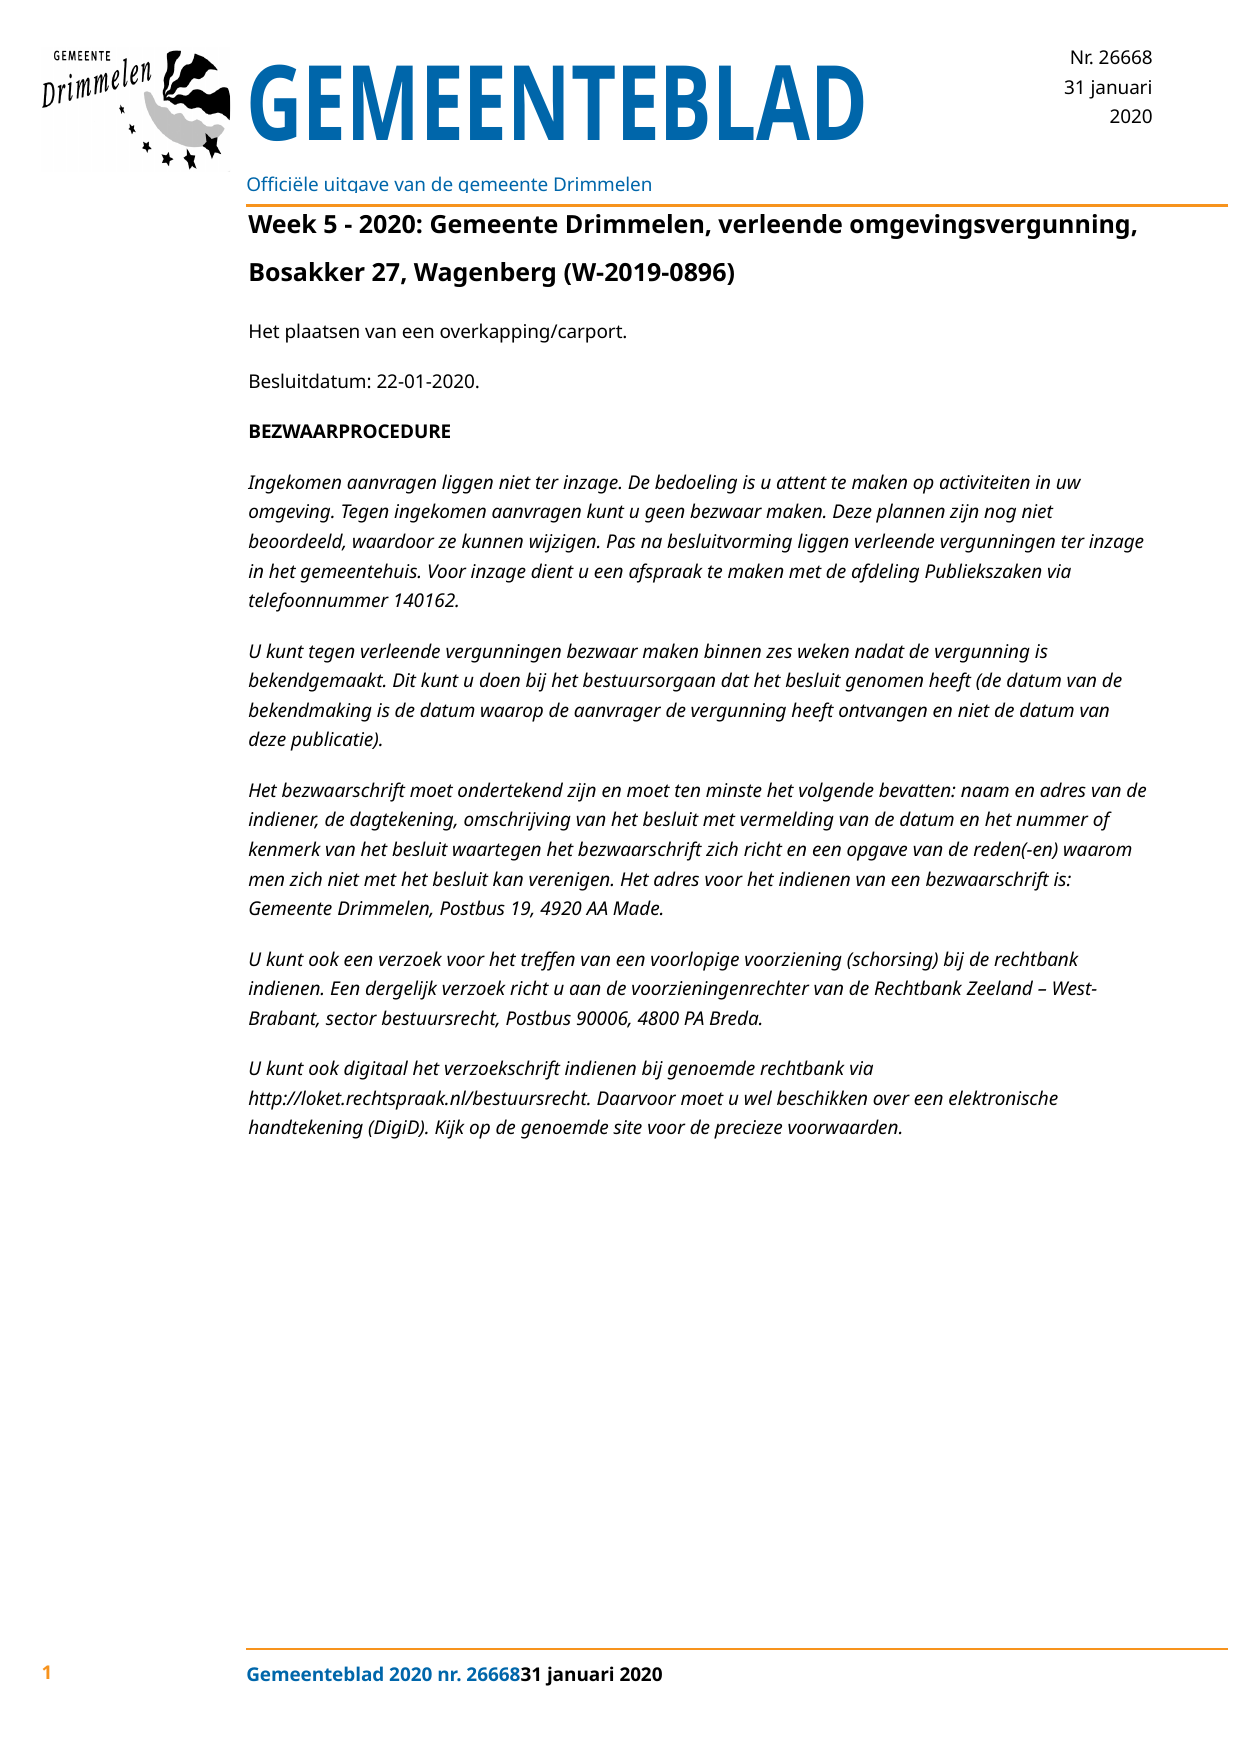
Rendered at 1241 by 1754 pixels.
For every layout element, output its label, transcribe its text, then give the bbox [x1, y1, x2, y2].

text BEZWAARPROCEDURE [248, 419, 1152, 444]
text Het bezwaarschrift moet ondertekend zijn en moet ten minste het volgende bevatten: naam en adres van de indiener, de dagtekening, omschrijving van het besluit met vermelding van de datum en het nummer of kenmerk van het besluit waartegen het bezwaarschrift zich richt en een opgave van de reden(-en) waarom men zich niet met het besluit kan verenigen. Het adres voor het indienen van een bezwaarschrift is: Gemeente Drimmelen, Postbus 19, 4920 AA Made. [248, 777, 1152, 921]
text Week 5 - 2020: Gemeente Drimmelen, verleende omgevingsvergunning, Bosakker 27, Wagenberg (W-2019-0896) [248, 207, 1152, 288]
text U kunt tegen verleende vergunningen bezwaar maken binnen zes weken nadat de vergunning is bekendgemaakt. Dit kunt u doen bij het bestuursorgaan dat het besluit genomen heeft (de datum van de bekendmaking is de datum waarop de aanvrager de vergunning heeft ontvangen en niet de datum van deze publicatie). [248, 638, 1152, 752]
text U kunt ook een verzoek voor het treffen van een voorlopige voorziening (schorsing) bij de rechtbank indienen. Een dergelijk verzoek richt u aan de voorzieningenrechter van de Rechtbank Zeeland – West-Brabant, sector bestuursrecht, Postbus 90006, 4800 PA Breda. [248, 946, 1152, 1031]
text U kunt ook digitaal het verzoekschrift indienen bij genoemde rechtbank via http://loket.rechtspraak.nl/bestuursrecht. Daarvoor moet u wel beschikken over een elektronische handtekening (DigiD). Kijk op de genoemde site voor de precieze voorwaarden. [248, 1055, 1152, 1140]
text Besluitdatum: 22-01-2020. [248, 368, 1152, 394]
picture [41, 47, 231, 172]
text Het plaatsen van een overkapping/carport. [248, 318, 1152, 344]
text Ingekomen aanvragen liggen niet ter inzage. De bedoeling is u attent te maken op activiteiten in uw omgeving. Tegen ingekomen aanvragen kunt u geen bezwaar maken. Deze plannen zijn nog niet beoordeeld, waardoor ze kunnen wijzigen. Pas na besluitvorming liggen verleende vergunningen ter inzage in het gemeentehuis. Voor inzage dient u een afspraak te maken met de afdeling Publiekszaken via telefoonnummer 140162. [248, 469, 1152, 613]
